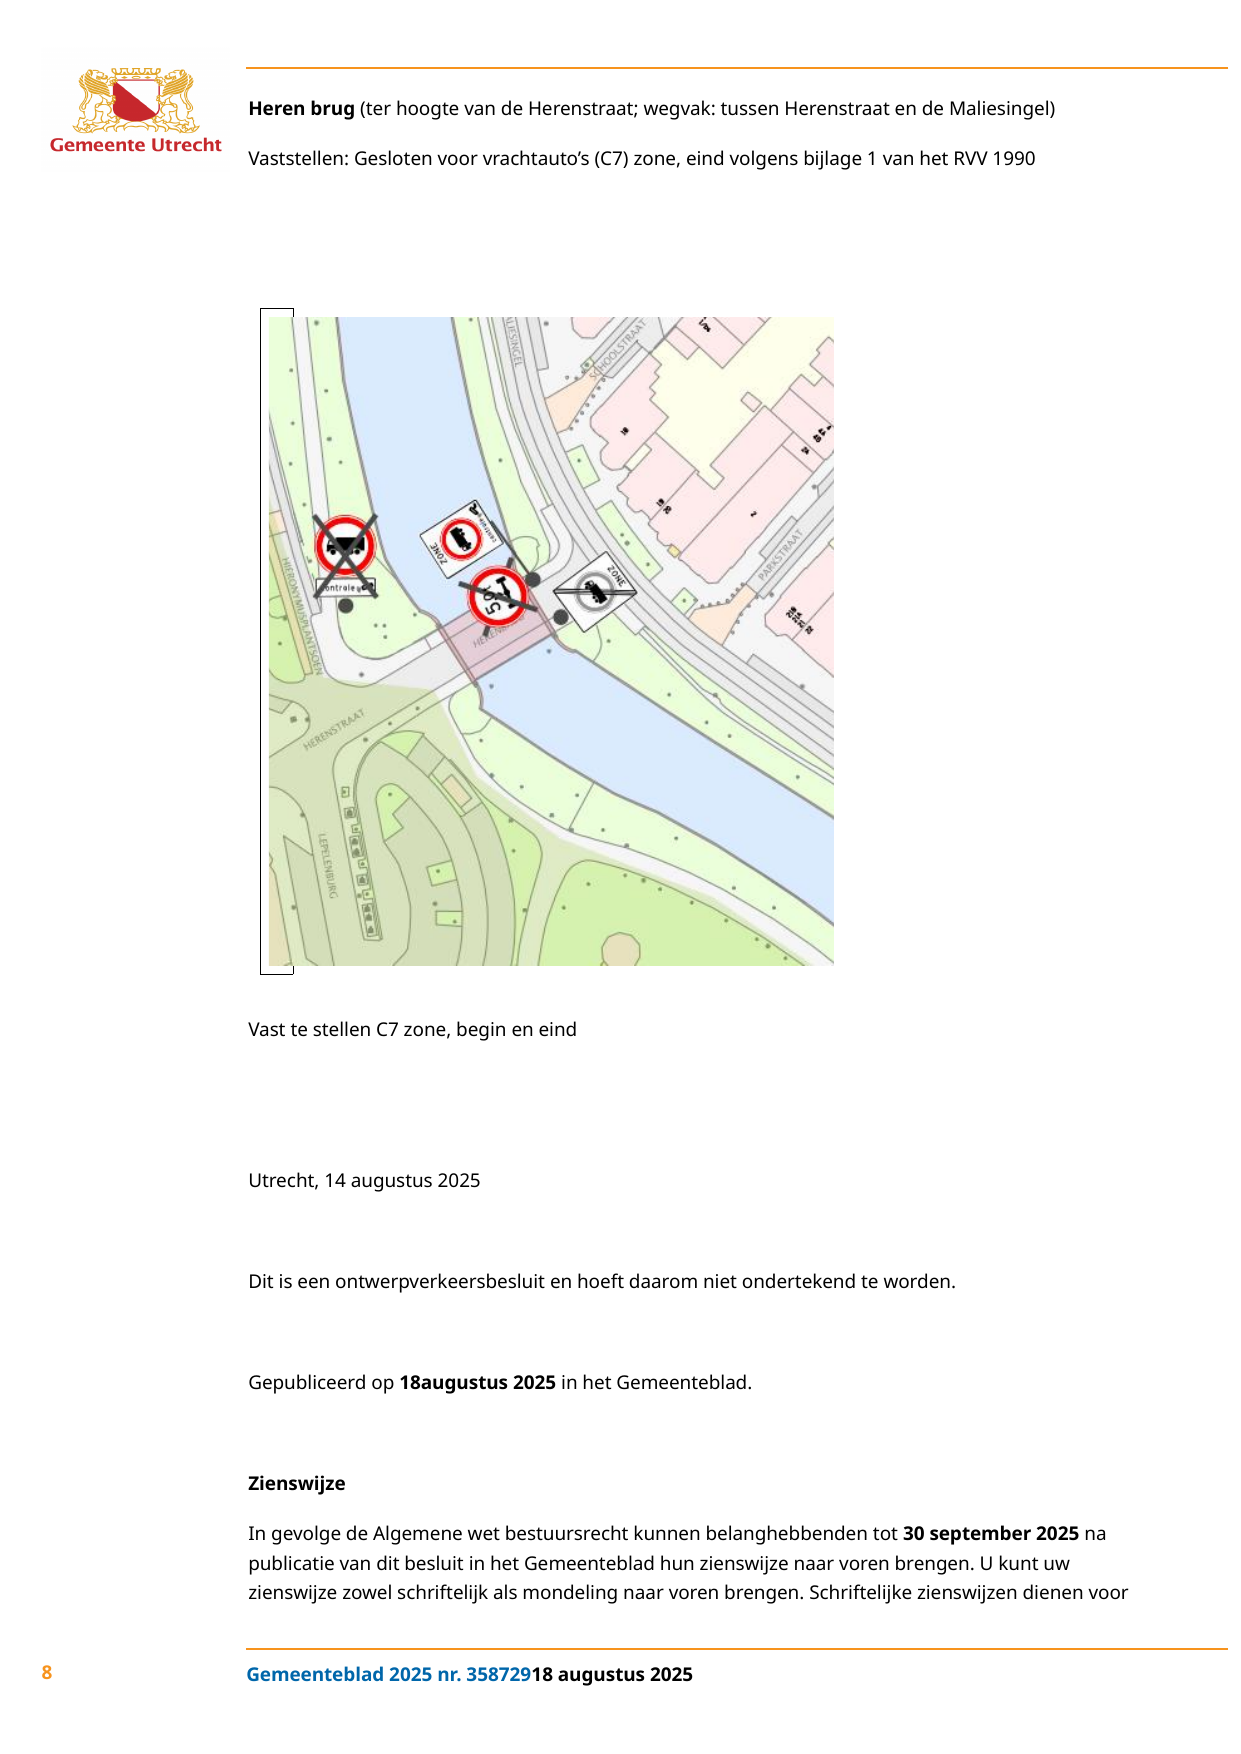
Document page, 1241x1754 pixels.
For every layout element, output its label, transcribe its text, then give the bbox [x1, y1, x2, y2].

text Gepubliceerd op 18augustus 2025 in het Gemeenteblad. [248, 1369, 1152, 1395]
text Dit is een ontwerpverkeersbesluit en hoeft daarom niet ondertekend te worden. [248, 1268, 1152, 1294]
text Utrecht, 14 augustus 2025 [248, 1167, 1152, 1193]
text In gevolge de Algemene wet bestuursrecht kunnen belanghebbenden tot 30 september 2025 na publicatie van dit besluit in het Gemeenteblad hun zienswijze naar voren brengen. U kunt uw zienswijze zowel schriftelijk als mondeling naar voren brengen. Schriftelijke zienswijzen dienen voor [248, 1520, 1152, 1605]
text Vaststellen: Gesloten voor vrachtauto’s (C7) zone, eind volgens bijlage 1 van het RVV 1990 [248, 145, 1152, 171]
text Vast te stellen C7 zone, begin en eind [248, 1016, 1152, 1042]
picture [268, 317, 834, 966]
picture [41, 47, 231, 172]
text Zienswijze [248, 1470, 1152, 1496]
text Heren brug (ter hoogte van de Herenstraat; wegvak: tussen Herenstraat en de Maliesingel) [248, 95, 1152, 121]
